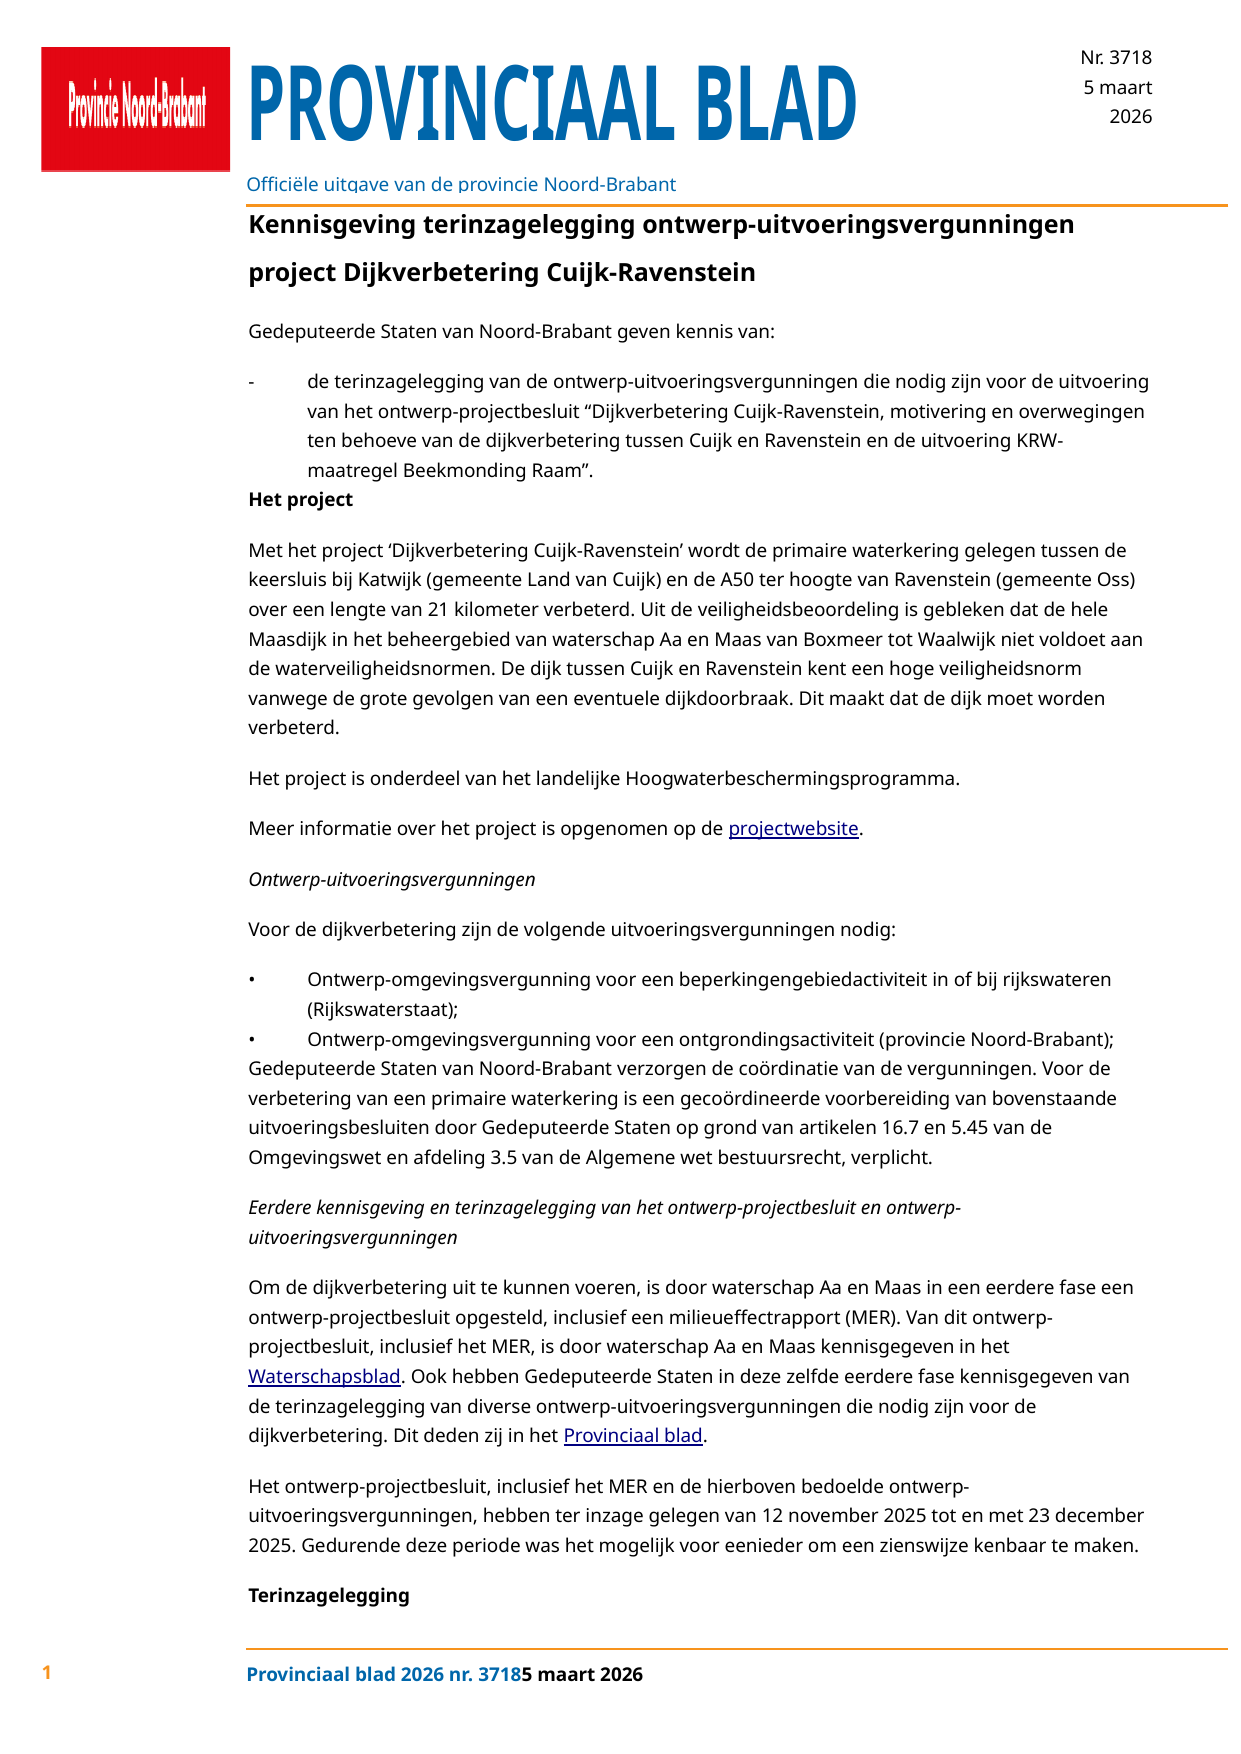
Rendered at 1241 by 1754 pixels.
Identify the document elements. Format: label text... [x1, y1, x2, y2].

text Met het project ‘Dijkverbetering Cuijk-Ravenstein’ wordt de primaire waterkering gelegen tussen de keersluis bij Katwijk (gemeente Land van Cuijk) en de A50 ter hoogte van Ravenstein (gemeente Oss) over een lengte van 21 kilometer verbeterd. Uit de veiligheidsbeoordeling is gebleken dat de hele Maasdijk in het beheergebied van waterschap Aa en Maas van Boxmeer tot Waalwijk niet voldoet aan de waterveiligheidsnormen. De dijk tussen Cuijk en Ravenstein kent een hoge veiligheidsnorm vanwege de grote gevolgen van een eventuele dijkdoorbraak. Dit maakt dat de dijk moet worden verbeterd. [248, 537, 1152, 740]
text Meer informatie over het project is opgenomen op de projectwebsite. [248, 815, 1152, 841]
text Terinzagelegging [248, 1582, 1152, 1608]
text Gedeputeerde Staten van Noord-Brabant geven kennis van: [248, 318, 1152, 344]
text Het project [248, 487, 1152, 512]
text Het project is onderdeel van het landelijke Hoogwaterbeschermingsprogramma. [248, 765, 1152, 791]
list Ontwerp-omgevingsvergunning voor een ontgrondingsactiviteit (provincie Noord-Brabant); [248, 1026, 1152, 1052]
text Gedeputeerde Staten van Noord-Brabant verzorgen de coördinatie van de vergunningen. Voor de verbetering van een primaire waterkering is een gecoördineerde voorbereiding van bovenstaande uitvoeringsbesluiten door Gedeputeerde Staten op grond van artikelen 16.7 en 5.45 van de Omgevingswet en afdeling 3.5 van de Algemene wet bestuursrecht, verplicht. [248, 1055, 1152, 1170]
list Ontwerp-omgevingsvergunning voor een beperkingengebiedactiviteit in of bij rijkswateren (Rijkswaterstaat); [248, 967, 1152, 1022]
text Het ontwerp-projectbesluit, inclusief het MER en de hierboven bedoelde ontwerp-uitvoeringsvergunningen, hebben ter inzage gelegen van 12 november 2025 tot en met 23 december 2025. Gedurende deze periode was het mogelijk voor eenieder om een zienswijze kenbaar te maken. [248, 1473, 1152, 1558]
text Eerdere kennisgeving en terinzagelegging van het ontwerp-projectbesluit en ontwerp-uitvoeringsvergunningen [248, 1194, 1152, 1250]
text Ontwerp-uitvoeringsvergunningen [248, 866, 1152, 892]
picture [41, 47, 231, 172]
text Om de dijkverbetering uit te kunnen voeren, is door waterschap Aa en Maas in een eerdere fase een ontwerp-projectbesluit opgesteld, inclusief een milieueffectrapport (MER). Van dit ontwerp-projectbesluit, inclusief het MER, is door waterschap Aa en Maas kennisgegeven in het Waterschapsblad. Ook hebben Gedeputeerde Staten in deze zelfde eerdere fase kennisgegeven van de terinzagelegging van diverse ontwerp-uitvoeringsvergunningen die nodig zijn voor de dijkverbetering. Dit deden zij in het Provinciaal blad. [248, 1274, 1152, 1448]
list de terinzagelegging van de ontwerp-uitvoeringsvergunningen die nodig zijn voor de uitvoering van het ontwerp-projectbesluit “Dijkverbetering Cuijk-Ravenstein, motivering en overwegingen ten behoeve van de dijkverbetering tussen Cuijk en Ravenstein en de uitvoering KRW-maatregel Beekmonding Raam”. [248, 368, 1152, 483]
text Voor de dijkverbetering zijn de volgende uitvoeringsvergunningen nodig: [248, 916, 1152, 942]
text Kennisgeving terinzagelegging ontwerp-uitvoeringsvergunningen project Dijkverbetering Cuijk-Ravenstein [248, 207, 1152, 288]
